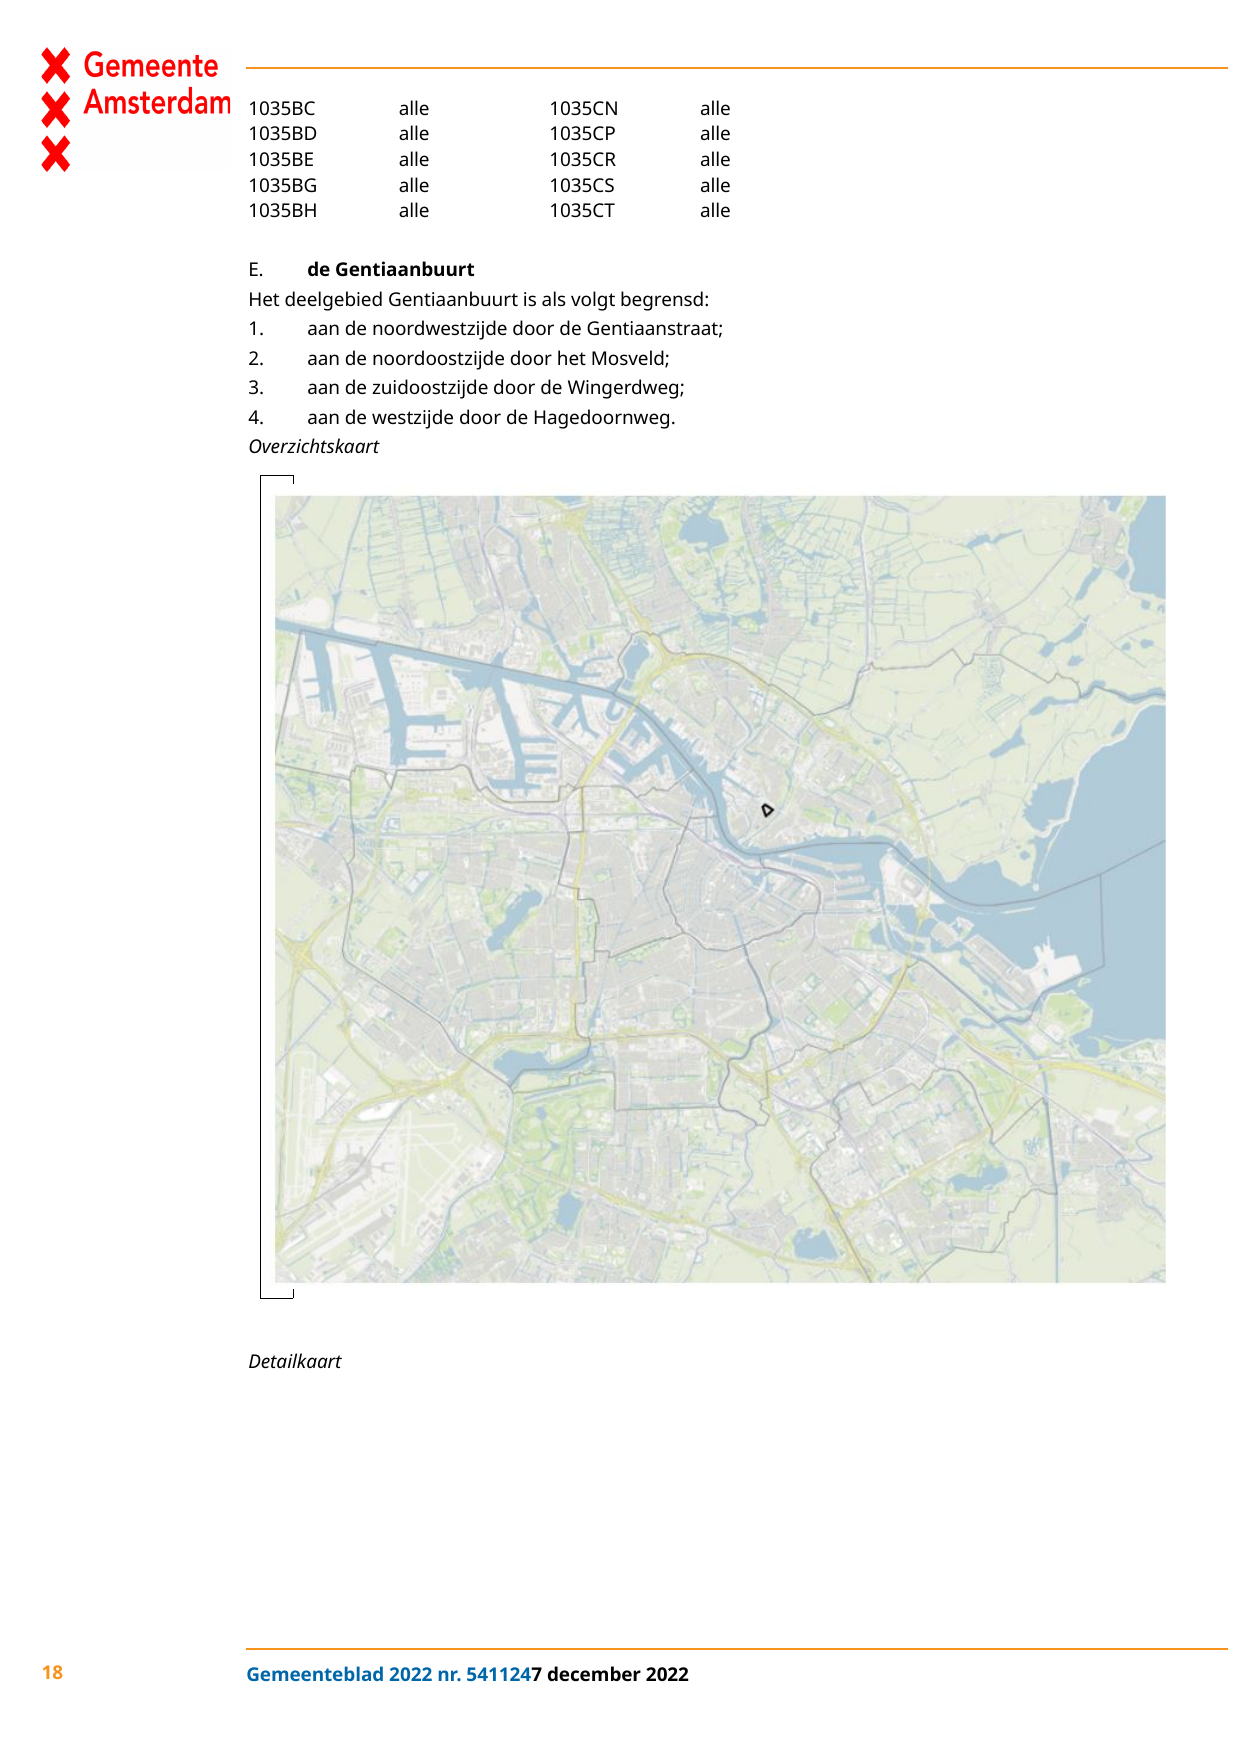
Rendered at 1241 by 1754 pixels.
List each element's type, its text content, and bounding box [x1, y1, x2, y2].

table_cell alle [700, 198, 850, 223]
table_cell 1035BD [248, 121, 398, 146]
table_cell [1001, 95, 1152, 121]
table_cell [850, 198, 1001, 223]
table_cell alle [399, 95, 549, 121]
table_cell 1035CR [549, 146, 700, 172]
table_cell 1035CP [549, 121, 700, 146]
picture [41, 47, 231, 172]
list aan de westzijde door de Hagedoornweg. [248, 404, 1152, 430]
table_cell 1035CS [549, 172, 700, 198]
table_cell alle [700, 172, 850, 198]
text Overzichtskaart [248, 434, 1152, 459]
text Het deelgebied Gentiaanbuurt is als volgt begrensd: [248, 286, 1152, 312]
table_cell [850, 172, 1001, 198]
table_cell alle [399, 172, 549, 198]
table_cell alle [399, 198, 549, 223]
table_cell 1035CN [549, 95, 700, 121]
table_cell alle [700, 121, 850, 146]
table_cell [850, 146, 1001, 172]
table_cell alle [700, 95, 850, 121]
list aan de noordoostzijde door het Mosveld; [248, 345, 1152, 371]
list aan de noordwestzijde door de Gentiaanstraat; [248, 315, 1152, 341]
table_cell alle [399, 121, 549, 146]
picture [268, 484, 1173, 1289]
table_cell [850, 121, 1001, 146]
list de Gentiaanbuurt [248, 256, 1152, 282]
table_cell [1001, 172, 1152, 198]
table_cell 1035BC [248, 95, 398, 121]
text Detailkaart [248, 1349, 1152, 1374]
table_cell [1001, 121, 1152, 146]
list aan de zuidoostzijde door de Wingerdweg; [248, 374, 1152, 400]
table_cell 1035CT [549, 198, 700, 223]
table_cell 1035BH [248, 198, 398, 223]
table_cell [850, 95, 1001, 121]
table_cell alle [700, 146, 850, 172]
table_cell [1001, 146, 1152, 172]
table_cell 1035BG [248, 172, 398, 198]
table_cell [1001, 198, 1152, 223]
table_cell 1035BE [248, 146, 398, 172]
table_cell alle [399, 146, 549, 172]
